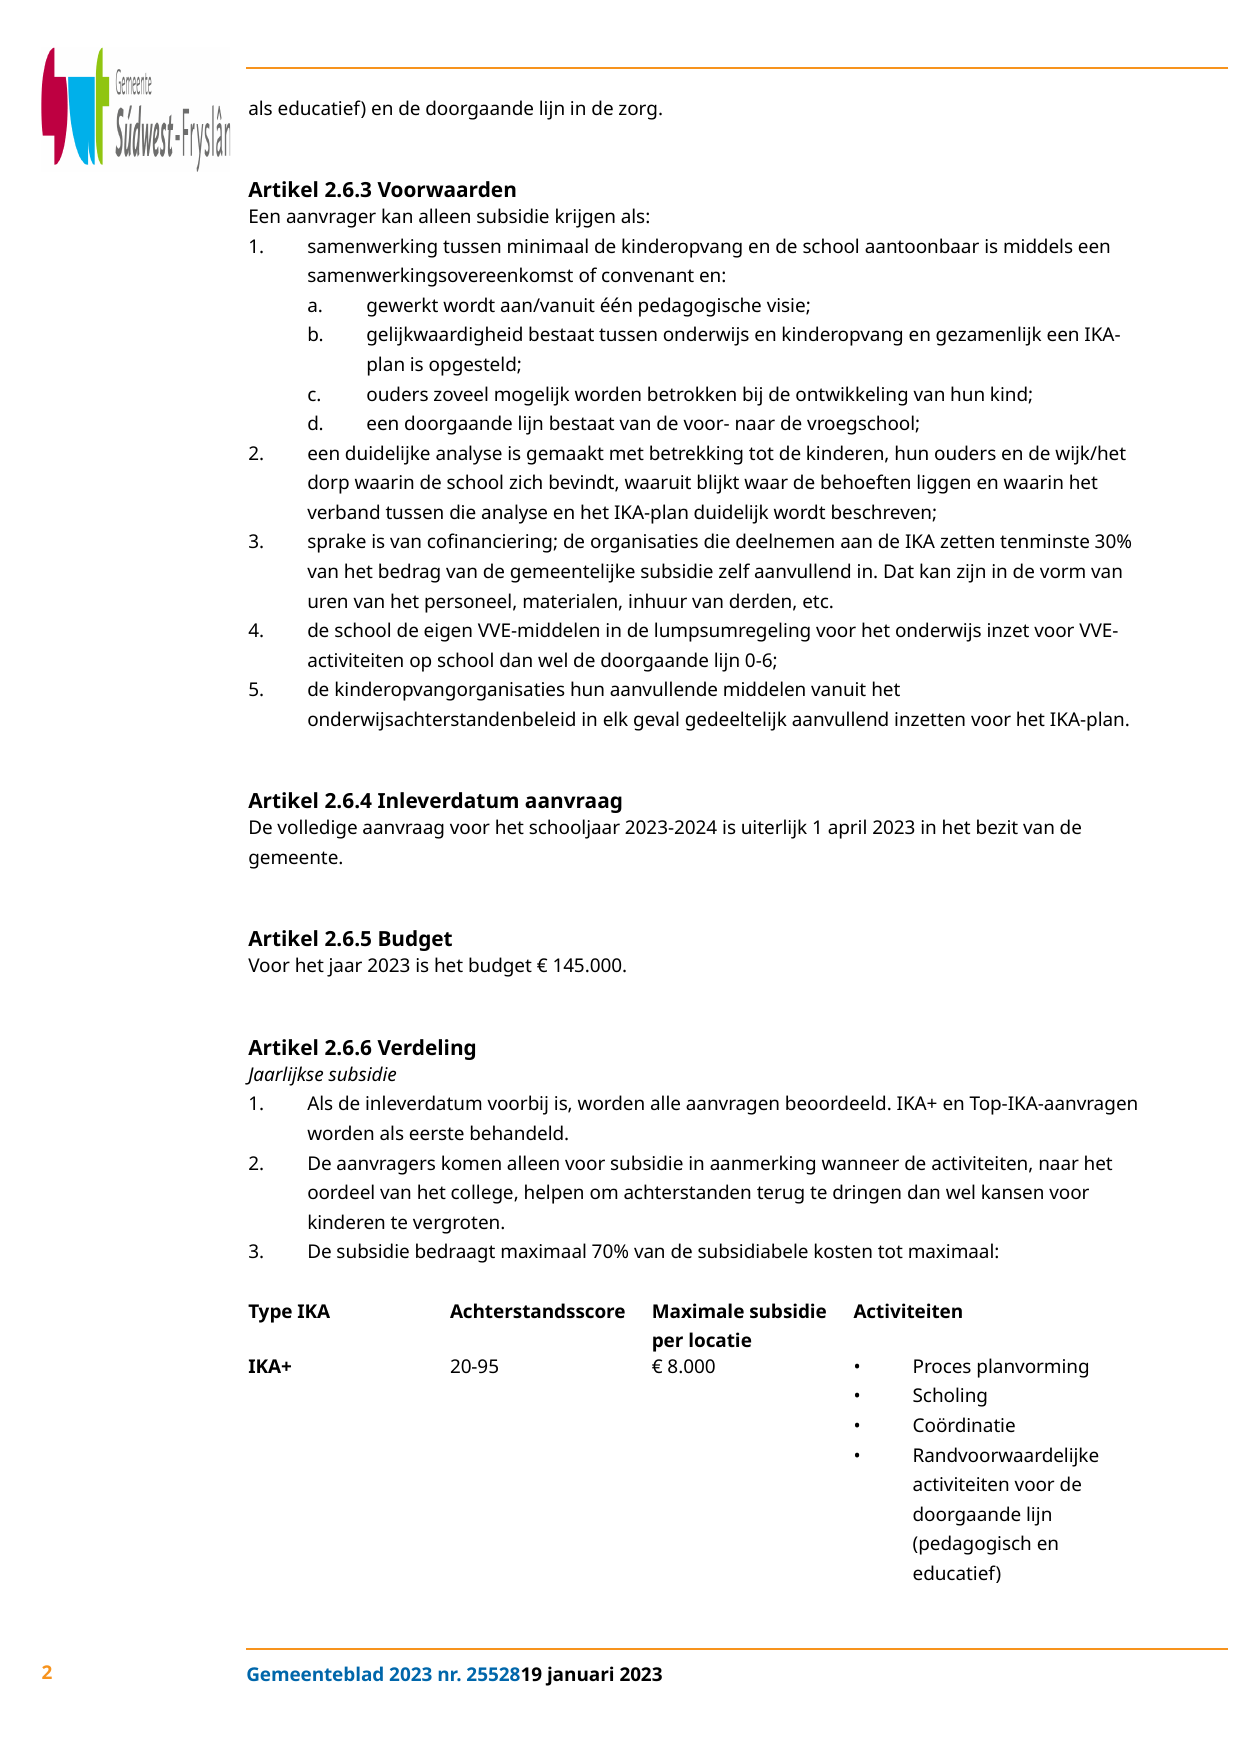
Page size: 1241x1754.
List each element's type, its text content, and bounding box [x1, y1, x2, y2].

text De volledige aanvraag voor het schooljaar 2023-2024 is uiterlijk 1 april 2023 in het bezit van de gemeente. [248, 814, 1152, 870]
text Een aanvrager kan alleen subsidie krijgen als: [248, 203, 1152, 229]
text Jaarlijkse subsidie [248, 1061, 1152, 1087]
list ouders zoveel mogelijk worden betrokken bij de ontwikkeling van hun kind; [307, 381, 1152, 406]
text Artikel 2.6.3 Voorwaarden [248, 175, 1152, 203]
list de school de eigen VVE-middelen in de lumpsumregeling voor het onderwijs inzet voor VVE-activiteiten op school dan wel de doorgaande lijn 0-6; [248, 617, 1152, 673]
list de kinderopvangorganisaties hun aanvullende middelen vanuit het onderwijsachterstandenbeleid in elk geval gedeeltelijk aanvullend inzetten voor het IKA-plan. [248, 677, 1152, 732]
table_header Achterstandsscore [450, 1298, 652, 1353]
table_header Activiteiten [853, 1298, 1152, 1353]
list gelijkwaardigheid bestaat tussen onderwijs en kinderopvang en gezamenlijk een IKA-plan is opgesteld; [307, 322, 1152, 377]
table_header Type IKA [248, 1298, 450, 1353]
list sprake is van cofinanciering; de organisaties die deelnemen aan de IKA zetten tenminste 30% van het bedrag van de gemeentelijke subsidie zelf aanvullend in. Dat kan zijn in de vorm van uren van het personeel, materialen, inhuur van derden, etc. [248, 529, 1152, 613]
text Artikel 2.6.6 Verdeling [248, 1033, 1152, 1061]
list De subsidie bedraagt maximaal 70% van de subsidiabele kosten tot maximaal: [248, 1238, 1152, 1264]
text als educatief) en de doorgaande lijn in de zorg. [248, 95, 1152, 121]
table_header Maximale subsidie per locatie [652, 1298, 853, 1353]
table_cell Proces planvorming Scholing Coördinatie Randvoorwaardelijke activiteiten voor de doorgaande lijn (pedagogisch en educatief) [853, 1353, 1152, 1586]
table_cell € 8.000 [652, 1353, 853, 1586]
list gewerkt wordt aan/vanuit één pedagogische visie; [307, 292, 1152, 318]
table_cell 20-95 [450, 1353, 652, 1586]
list een duidelijke analyse is gemaakt met betrekking tot de kinderen, hun ouders en de wijk/het dorp waarin de school zich bevindt, waaruit blijkt waar de behoeften liggen en waarin het verband tussen die analyse en het IKA-plan duidelijk wordt beschreven; [248, 440, 1152, 525]
picture [41, 47, 231, 172]
text Voor het jaar 2023 is het budget € 145.000. [248, 953, 1152, 978]
text Artikel 2.6.5 Budget [248, 924, 1152, 953]
table_cell IKA+ [248, 1353, 450, 1586]
list een doorgaande lijn bestaat van de voor- naar de vroegschool; [307, 410, 1152, 436]
list Als de inleverdatum voorbij is, worden alle aanvragen beoordeeld. IKA+ en Top-IKA-aanvragen worden als eerste behandeld. [248, 1091, 1152, 1146]
list samenwerking tussen minimaal de kinderopvang en de school aantoonbaar is middels een samenwerkingsovereenkomst of convenant en: [248, 233, 1152, 288]
text Artikel 2.6.4 Inleverdatum aanvraag [248, 786, 1152, 814]
list De aanvragers komen alleen voor subsidie in aanmerking wanneer de activiteiten, naar het oordeel van het college, helpen om achterstanden terug te dringen dan wel kansen voor kinderen te vergroten. [248, 1150, 1152, 1235]
